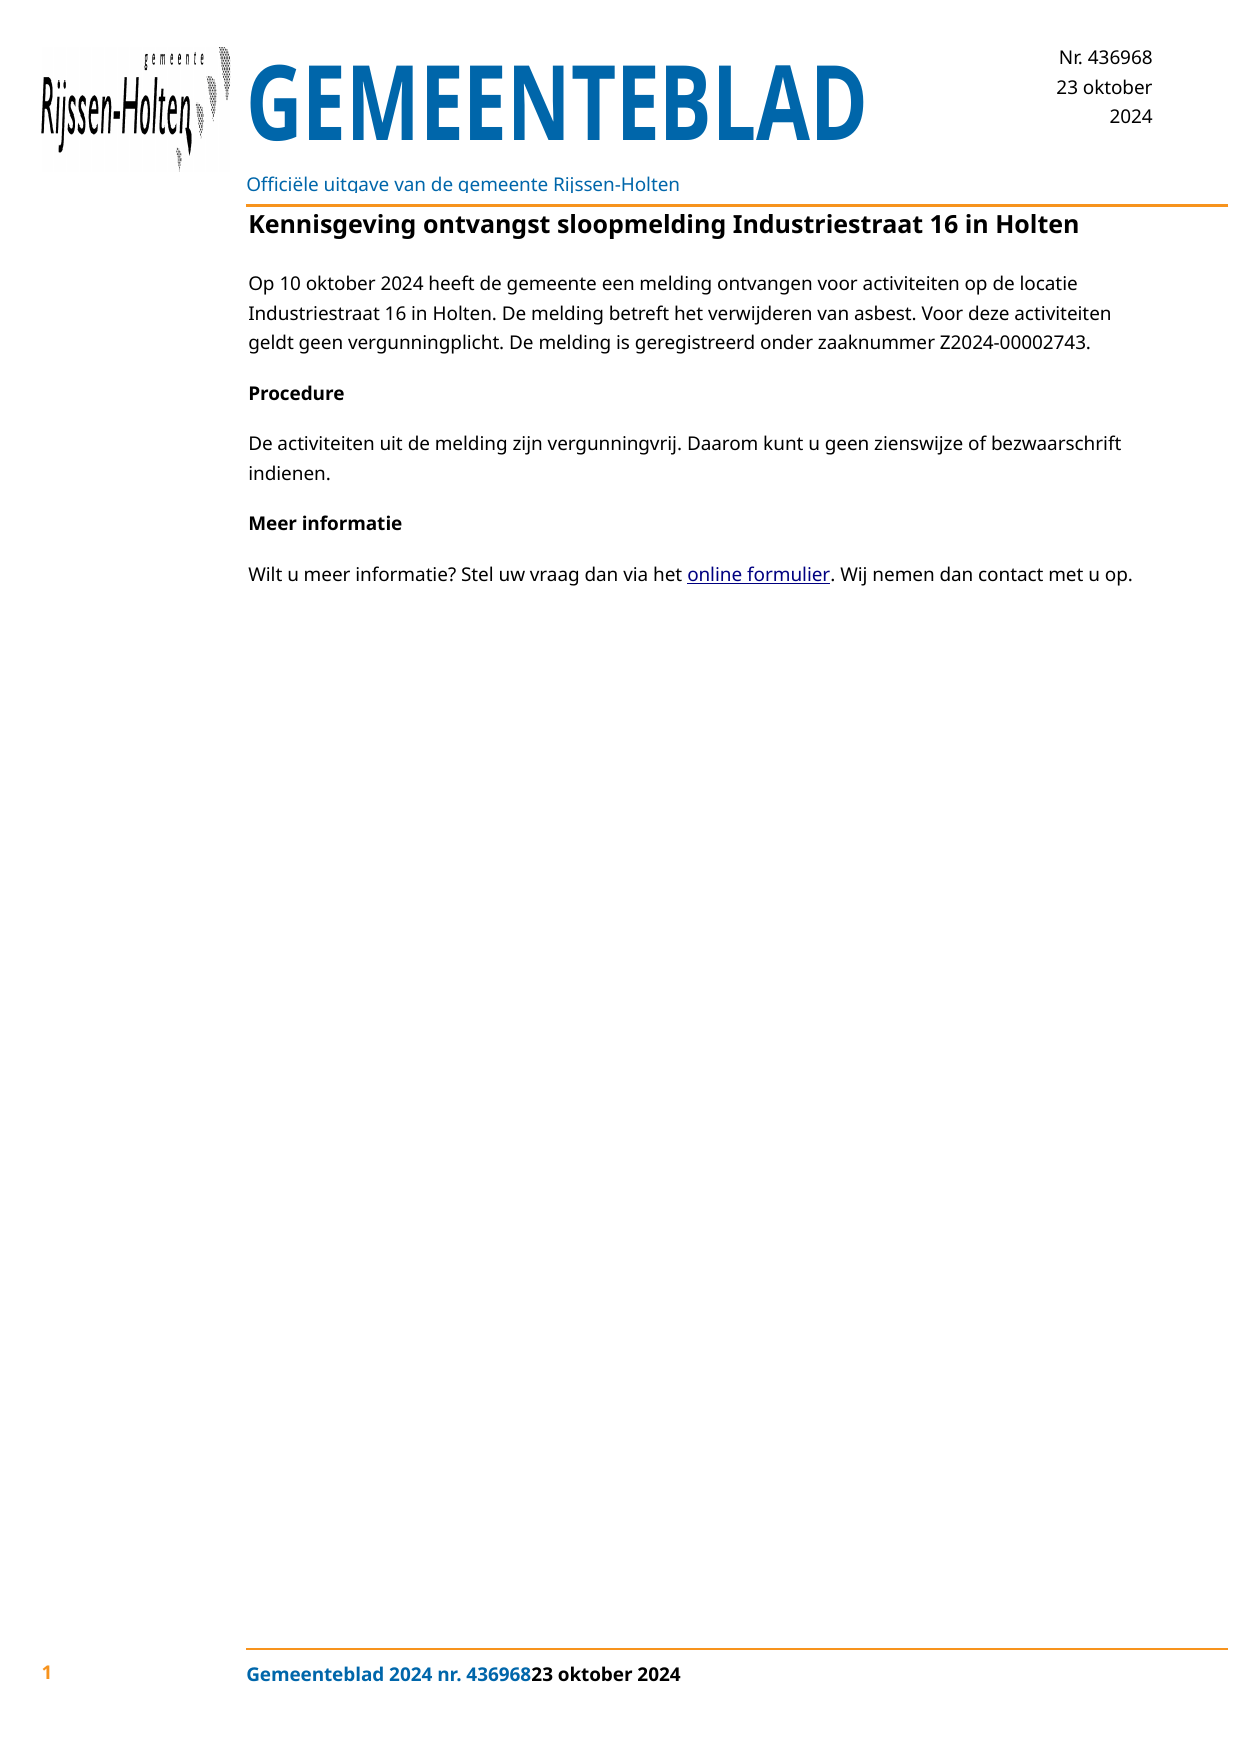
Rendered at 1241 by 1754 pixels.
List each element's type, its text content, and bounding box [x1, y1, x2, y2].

text Op 10 oktober 2024 heeft de gemeente een melding ontvangen voor activiteiten op de locatie Industriestraat 16 in Holten. De melding betreft het verwijderen van asbest. Voor deze activiteiten geldt geen vergunningplicht. De melding is geregistreerd onder zaaknummer Z2024-00002743. [248, 270, 1152, 355]
text Procedure [248, 380, 1152, 406]
picture [41, 47, 231, 172]
text Meer informatie [248, 510, 1152, 536]
text Kennisgeving ontvangst sloopmelding Industriestraat 16 in Holten [248, 207, 1152, 241]
text De activiteiten uit de melding zijn vergunningvrij. Daarom kunt u geen zienswijze of bezwaarschrift indienen. [248, 430, 1152, 486]
text Wilt u meer informatie? Stel uw vraag dan via het online formulier. Wij nemen dan contact met u op. [248, 561, 1152, 586]
